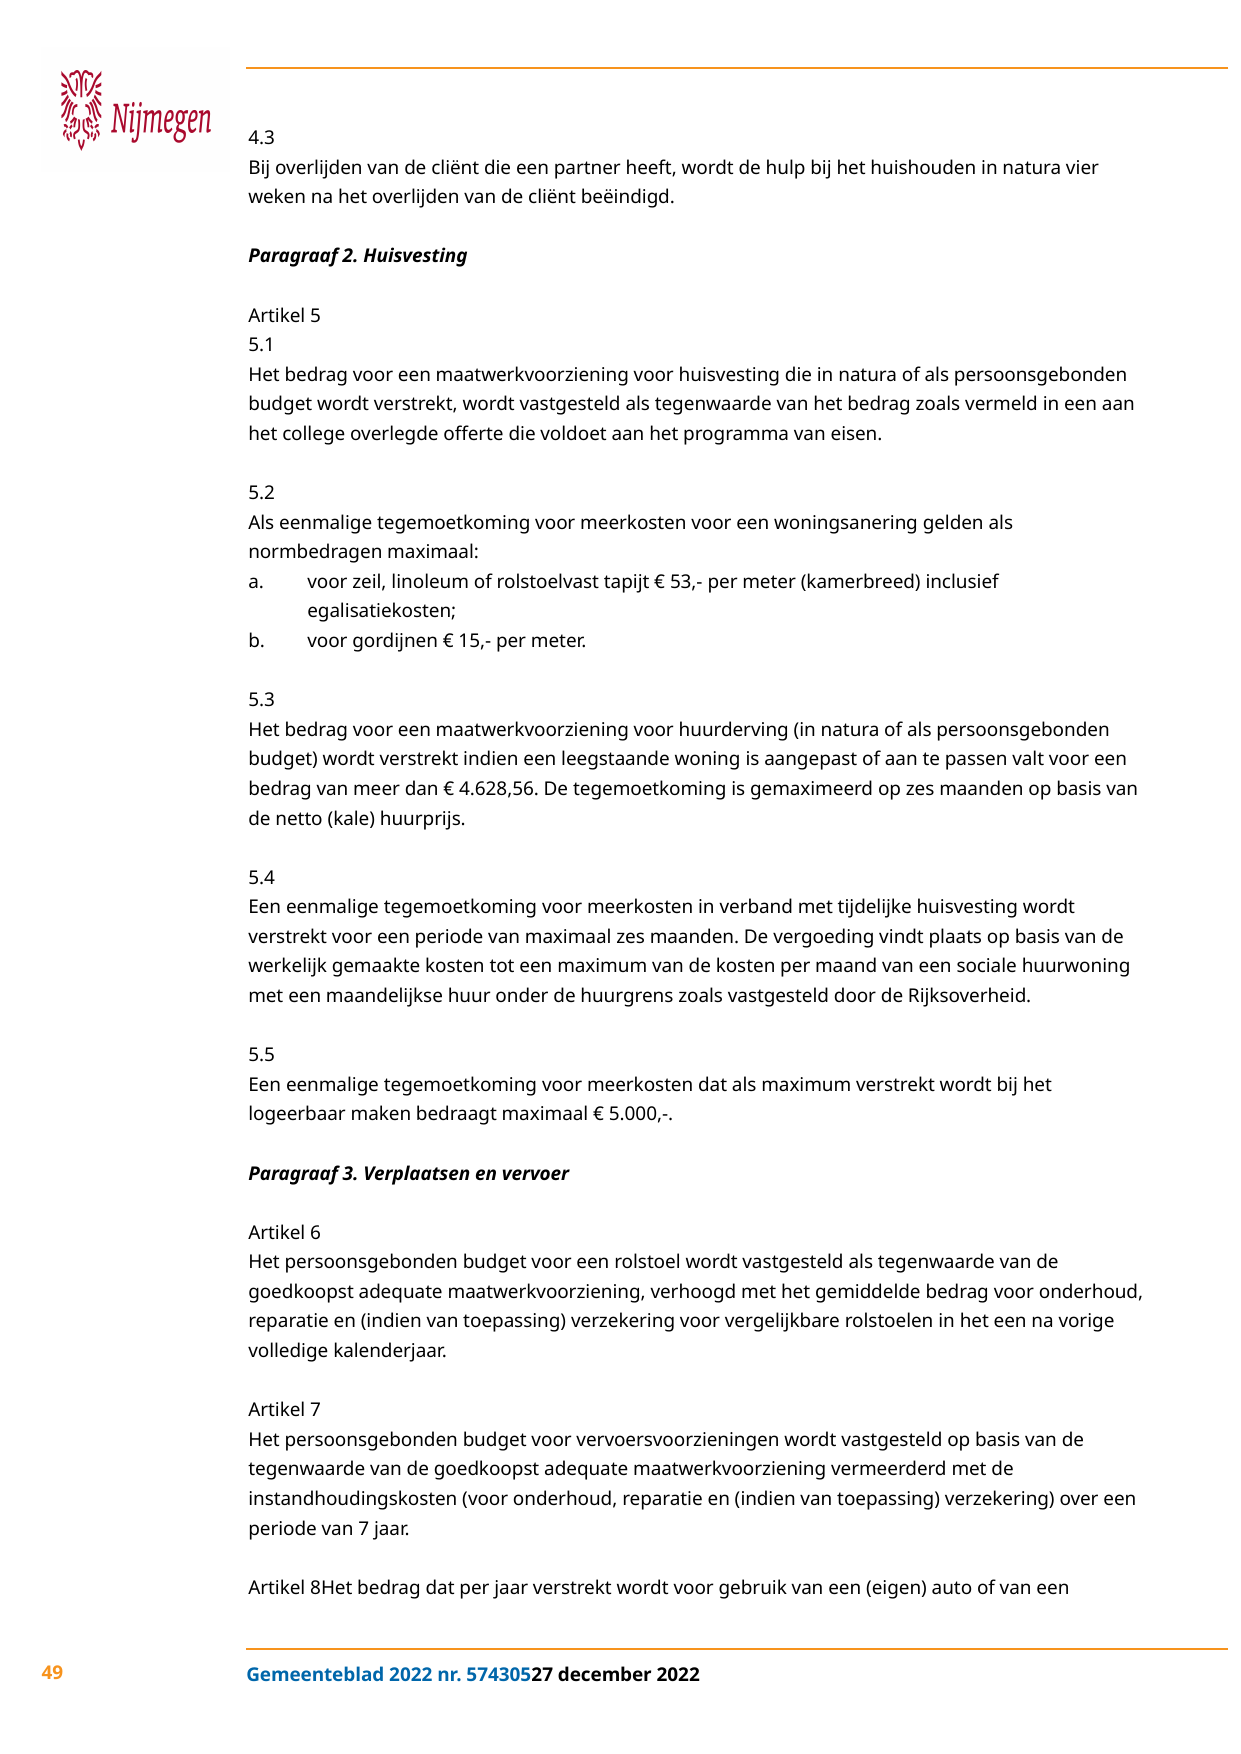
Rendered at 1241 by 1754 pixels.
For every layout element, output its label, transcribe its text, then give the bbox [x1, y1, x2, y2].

text 5.3 [248, 686, 1152, 712]
text Een eenmalige tegemoetkoming voor meerkosten dat als maximum verstrekt wordt bij het logeerbaar maken bedraagt maximaal € 5.000,-. [248, 1071, 1152, 1126]
text Het persoonsgebonden budget voor een rolstoel wordt vastgesteld als tegenwaarde van de goedkoopst adequate maatwerkvoorziening, verhoogd met het gemiddelde bedrag voor onderhoud, reparatie en (indien van toepassing) verzekering voor vergelijkbare rolstoelen in het een na vorige volledige kalenderjaar. [248, 1248, 1152, 1363]
list voor zeil, linoleum of rolstoelvast tapijt € 53,- per meter (kamerbreed) inclusief egalisatiekosten; [248, 568, 1152, 623]
text 5.4 [248, 864, 1152, 890]
list voor gordijnen € 15,- per meter. [248, 627, 1152, 653]
text Artikel 5 [248, 302, 1152, 328]
text 5.5 [248, 1041, 1152, 1067]
text Het bedrag voor een maatwerkvoorziening voor huisvesting die in natura of als persoonsgebonden budget wordt verstrekt, wordt vastgesteld als tegenwaarde van het bedrag zoals vermeld in een aan het college overlegde offerte die voldoet aan het programma van eisen. [248, 361, 1152, 446]
text 5.2 [248, 479, 1152, 505]
text Paragraaf 3. Verplaatsen en vervoer [248, 1160, 1152, 1186]
text Artikel 6 [248, 1219, 1152, 1245]
picture [41, 47, 231, 172]
text Artikel 7 [248, 1396, 1152, 1422]
text Paragraaf 2. Huisvesting [248, 243, 1152, 268]
text 4.3 [248, 124, 1152, 150]
text Het bedrag voor een maatwerkvoorziening voor huurderving (in natura of als persoonsgebonden budget) wordt verstrekt indien een leegstaande woning is aangepast of aan te passen valt voor een bedrag van meer dan € 4.628,56. De tegemoetkoming is gemaximeerd op zes maanden op basis van de netto (kale) huurprijs. [248, 716, 1152, 831]
text Als eenmalige tegemoetkoming voor meerkosten voor een woningsanering gelden als normbedragen maximaal: [248, 509, 1152, 564]
text Artikel 8Het bedrag dat per jaar verstrekt wordt voor gebruik van een (eigen) auto of van een [248, 1574, 1152, 1600]
text Een eenmalige tegemoetkoming voor meerkosten in verband met tijdelijke huisvesting wordt verstrekt voor een periode van maximaal zes maanden. De vergoeding vindt plaats op basis van de werkelijk gemaakte kosten tot een maximum van de kosten per maand van een sociale huurwoning met een maandelijkse huur onder de huurgrens zoals vastgesteld door de Rijksoverheid. [248, 893, 1152, 1008]
text Het persoonsgebonden budget voor vervoersvoorzieningen wordt vastgesteld op basis van de tegenwaarde van de goedkoopst adequate maatwerkvoorziening vermeerderd met de instandhoudingskosten (voor onderhoud, reparatie en (indien van toepassing) verzekering) over een periode van 7 jaar. [248, 1426, 1152, 1541]
text 5.1 [248, 331, 1152, 357]
text Bij overlijden van de cliënt die een partner heeft, wordt de hulp bij het huishouden in natura vier weken na het overlijden van de cliënt beëindigd. [248, 154, 1152, 209]
